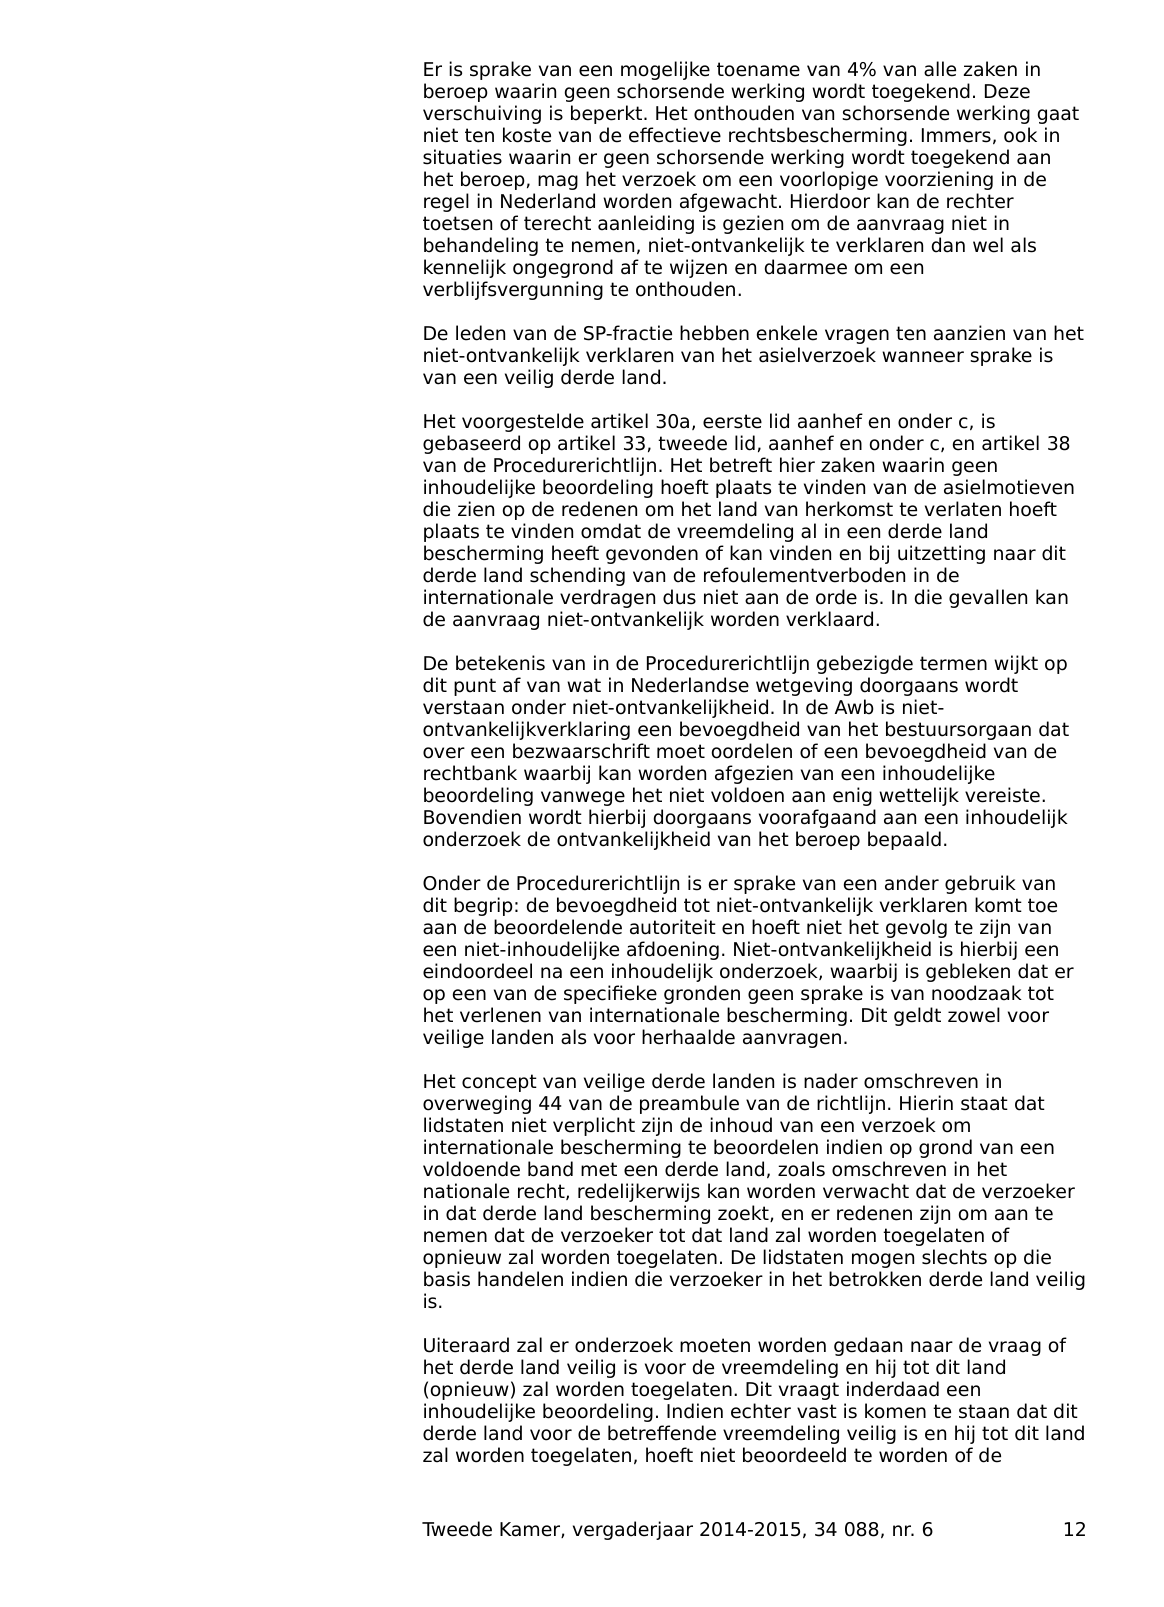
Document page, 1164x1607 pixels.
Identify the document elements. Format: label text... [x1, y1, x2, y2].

text Uiteraard zal er onderzoek moeten worden gedaan naar de vraag of het derde land veilig is voor de vreemdeling en hij tot dit land (opnieuw) zal worden toegelaten. Dit vraagt inderdaad een inhoudelijke beoordeling. Indien echter vast is komen te staan dat dit derde land voor de betreffende vreemdeling veilig is en hij tot dit land zal worden toegelaten, hoeft niet beoordeeld te worden of de [422, 1335, 1087, 1467]
text Er is sprake van een mogelijke toename van 4% van alle zaken in beroep waarin geen schorsende werking wordt toegekend. Deze verschuiving is beperkt. Het onthouden van schorsende werking gaat niet ten koste van de effectieve rechtsbescherming. Immers, ook in situaties waarin er geen schorsende werking wordt toegekend aan het beroep, mag het verzoek om een voorlopige voorziening in de regel in Nederland worden afgewacht. Hierdoor kan de rechter toetsen of terecht aanleiding is gezien om de aanvraag niet in behandeling te nemen, niet-ontvankelijk te verklaren dan wel als kennelijk ongegrond af te wijzen en daarmee om een verblijfsvergunning te onthouden. [422, 59, 1087, 301]
text Het concept van veilige derde landen is nader omschreven in overweging 44 van de preambule van de richtlijn. Hierin staat dat lidstaten niet verplicht zijn de inhoud van een verzoek om internationale bescherming te beoordelen indien op grond van een voldoende band met een derde land, zoals omschreven in het nationale recht, redelijkerwijs kan worden verwacht dat de verzoeker in dat derde land bescherming zoekt, en er redenen zijn om aan te nemen dat de verzoeker tot dat land zal worden toegelaten of opnieuw zal worden toegelaten. De lidstaten mogen slechts op die basis handelen indien die verzoeker in het betrokken derde land veilig is. [422, 1071, 1087, 1313]
text Het voorgestelde artikel 30a, eerste lid aanhef en onder c, is gebaseerd op artikel 33, tweede lid, aanhef en onder c, en artikel 38 van de Procedurerichtlijn. Het betreft hier zaken waarin geen inhoudelijke beoordeling hoeft plaats te vinden van de asielmotieven die zien op de redenen om het land van herkomst te verlaten hoeft plaats te vinden omdat de vreemdeling al in een derde land bescherming heeft gevonden of kan vinden en bij uitzetting naar dit derde land schending van de refoulementverboden in de internationale verdragen dus niet aan de orde is. In die gevallen kan de aanvraag niet-ontvankelijk worden verklaard. [422, 411, 1087, 631]
text Onder de Procedurerichtlijn is er sprake van een ander gebruik van dit begrip: de bevoegdheid tot niet-ontvankelijk verklaren komt toe aan de beoordelende autoriteit en hoeft niet het gevolg te zijn van een niet-inhoudelijke afdoening. Niet-ontvankelijkheid is hierbij een eindoordeel na een inhoudelijk onderzoek, waarbij is gebleken dat er op een van de specifieke gronden geen sprake is van noodzaak tot het verlenen van internationale bescherming. Dit geldt zowel voor veilige landen als voor herhaalde aanvragen. [422, 873, 1087, 1049]
text De betekenis van in de Procedurerichtlijn gebezigde termen wijkt op dit punt af van wat in Nederlandse wetgeving doorgaans wordt verstaan onder niet-ontvankelijkheid. In de Awb is niet-ontvankelijkverklaring een bevoegdheid van het bestuursorgaan dat over een bezwaarschrift moet oordelen of een bevoegdheid van de rechtbank waarbij kan worden afgezien van een inhoudelijke beoordeling vanwege het niet voldoen aan enig wettelijk vereiste. Bovendien wordt hierbij doorgaans voorafgaand aan een inhoudelijk onderzoek de ontvankelijkheid van het beroep bepaald. [422, 653, 1087, 851]
text De leden van de SP-fractie hebben enkele vragen ten aanzien van het niet-ontvankelijk verklaren van het asielverzoek wanneer sprake is van een veilig derde land. [422, 323, 1087, 389]
